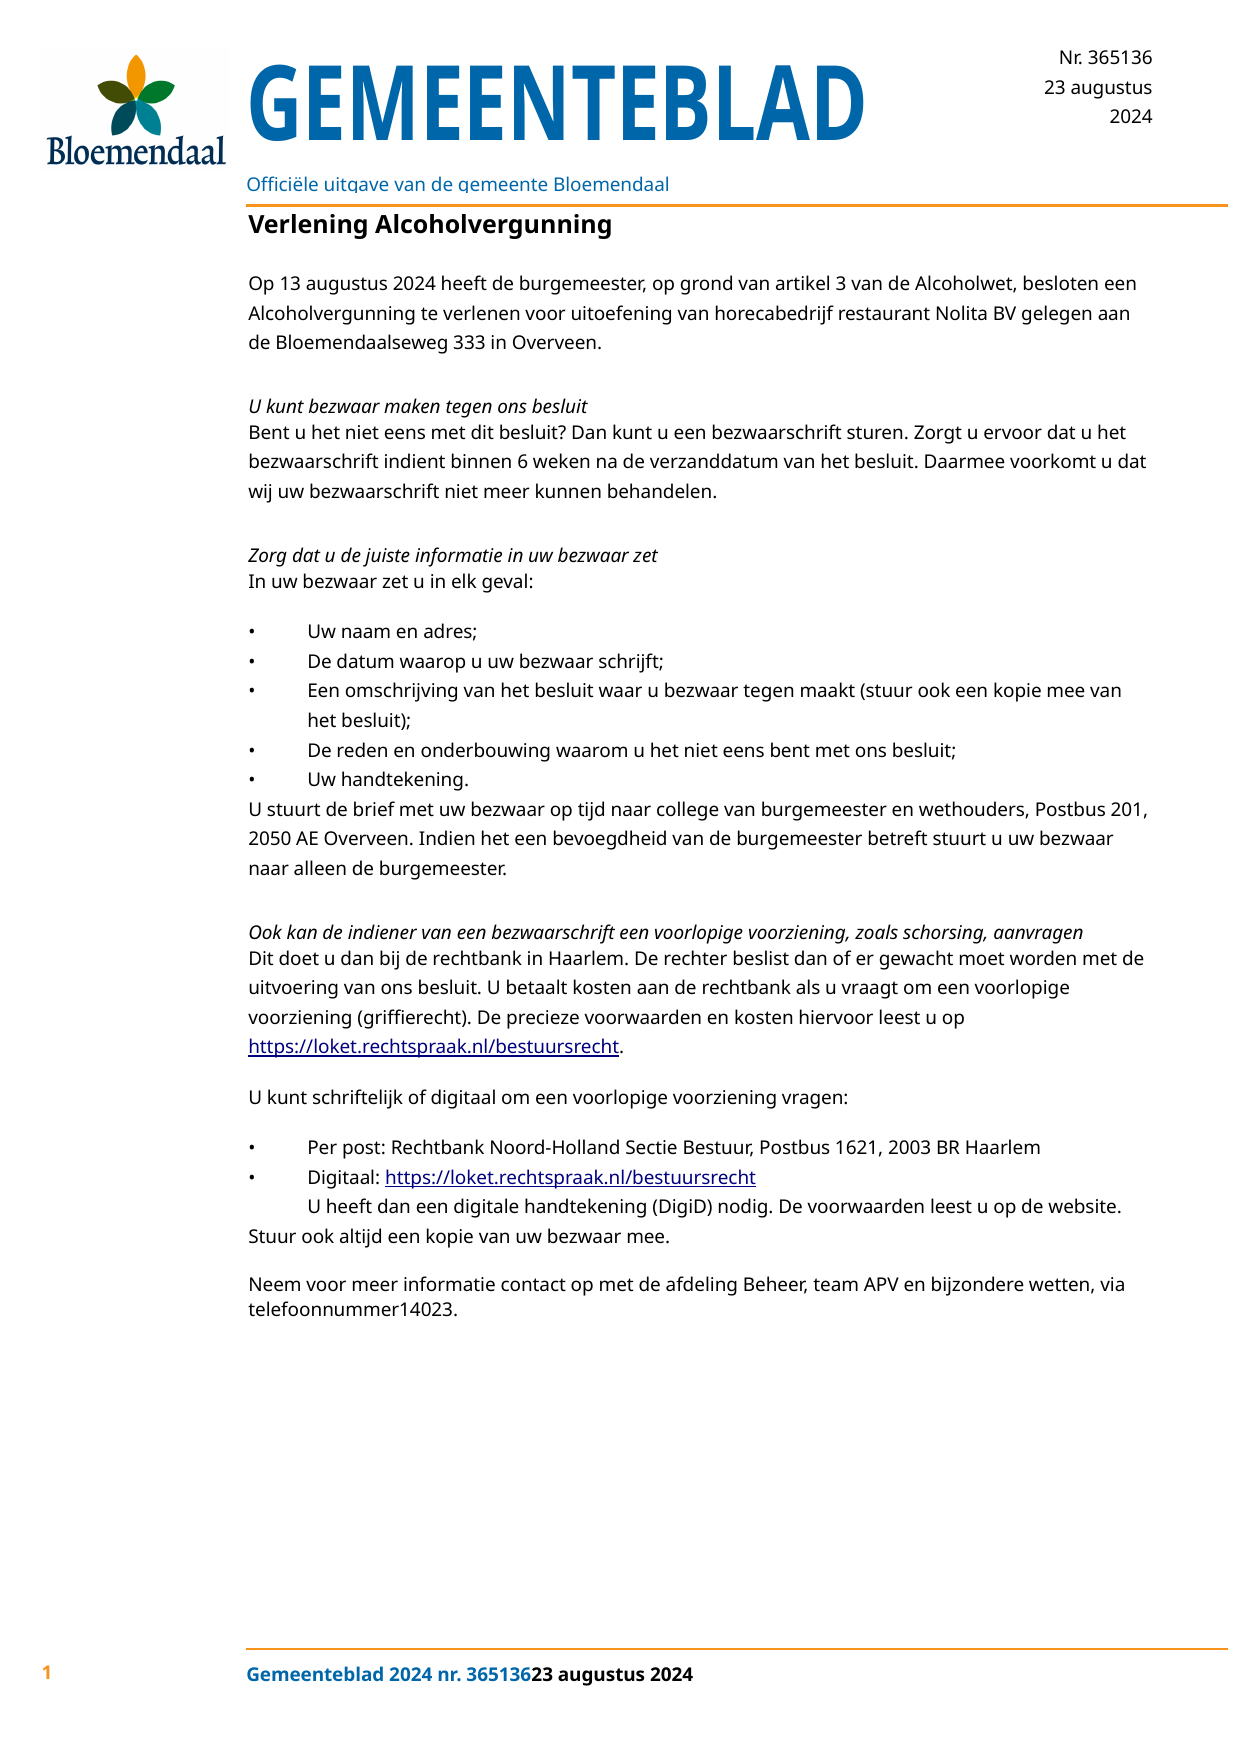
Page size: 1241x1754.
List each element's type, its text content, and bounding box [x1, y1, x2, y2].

list Per post: Rechtbank Noord-Holland Sectie Bestuur, Postbus 1621, 2003 BR Haarlem [248, 1134, 1152, 1160]
text Stuur ook altijd een kopie van uw bezwaar mee. [248, 1223, 1152, 1249]
list De reden en onderbouwing waarom u het niet eens bent met ons besluit; [248, 737, 1152, 762]
text Neem voor meer informatie contact op met de afdeling Beheer, team APV en bijzondere wetten, via telefoonnummer14023. [248, 1271, 1152, 1322]
list Een omschrijving van het besluit waar u bezwaar tegen maakt (stuur ook een kopie mee van het besluit); [248, 678, 1152, 733]
list U heeft dan een digitale handtekening (DigiD) nodig. De voorwaarden leest u op de website. [248, 1193, 1152, 1219]
text U kunt schriftelijk of digitaal om een voorlopige voorziening vragen: [248, 1084, 1152, 1110]
list Uw naam en adres; [248, 618, 1152, 644]
list Uw handtekening. [248, 766, 1152, 792]
text Bent u het niet eens met dit besluit? Dan kunt u een bezwaarschrift sturen. Zorgt u ervoor dat u het bezwaarschrift indient binnen 6 weken na de verzanddatum van het besluit. Daarmee voorkomt u dat wij uw bezwaarschrift niet meer kunnen behandelen. [248, 419, 1152, 504]
text Zorg dat u de juiste informatie in uw bezwaar zet [248, 542, 1152, 568]
text Ook kan de indiener van een bezwaarschrift een voorlopige voorziening, zoals schorsing, aanvragen [248, 919, 1152, 945]
text Dit doet u dan bij de rechtbank in Haarlem. De rechter beslist dan of er gewacht moet worden met de uitvoering van ons besluit. U betaalt kosten aan de rechtbank als u vraagt om een voorlopige voorziening (griffierecht). De precieze voorwaarden en kosten hiervoor leest u op https://loket.rechtspraak.nl/bestuursrecht. [248, 945, 1152, 1059]
text Op 13 augustus 2024 heeft de burgemeester, op grond van artikel 3 van de Alcoholwet, besloten een Alcoholvergunning te verlenen voor uitoefening van horecabedrijf restaurant Nolita BV gelegen aan de Bloemendaalseweg 333 in Overveen. [248, 270, 1152, 355]
list Digitaal: https://loket.rechtspraak.nl/bestuursrecht [248, 1164, 1152, 1190]
list De datum waarop u uw bezwaar schrijft; [248, 648, 1152, 674]
text Verlening Alcoholvergunning [248, 207, 1152, 241]
picture [41, 47, 231, 172]
text U stuurt de brief met uw bezwaar op tijd naar college van burgemeester en wethouders, Postbus 201, 2050 AE Overveen. Indien het een bevoegdheid van de burgemeester betreft stuurt u uw bezwaar naar alleen de burgemeester. [248, 796, 1152, 881]
text In uw bezwaar zet u in elk geval: [248, 568, 1152, 594]
text U kunt bezwaar maken tegen ons besluit [248, 393, 1152, 419]
